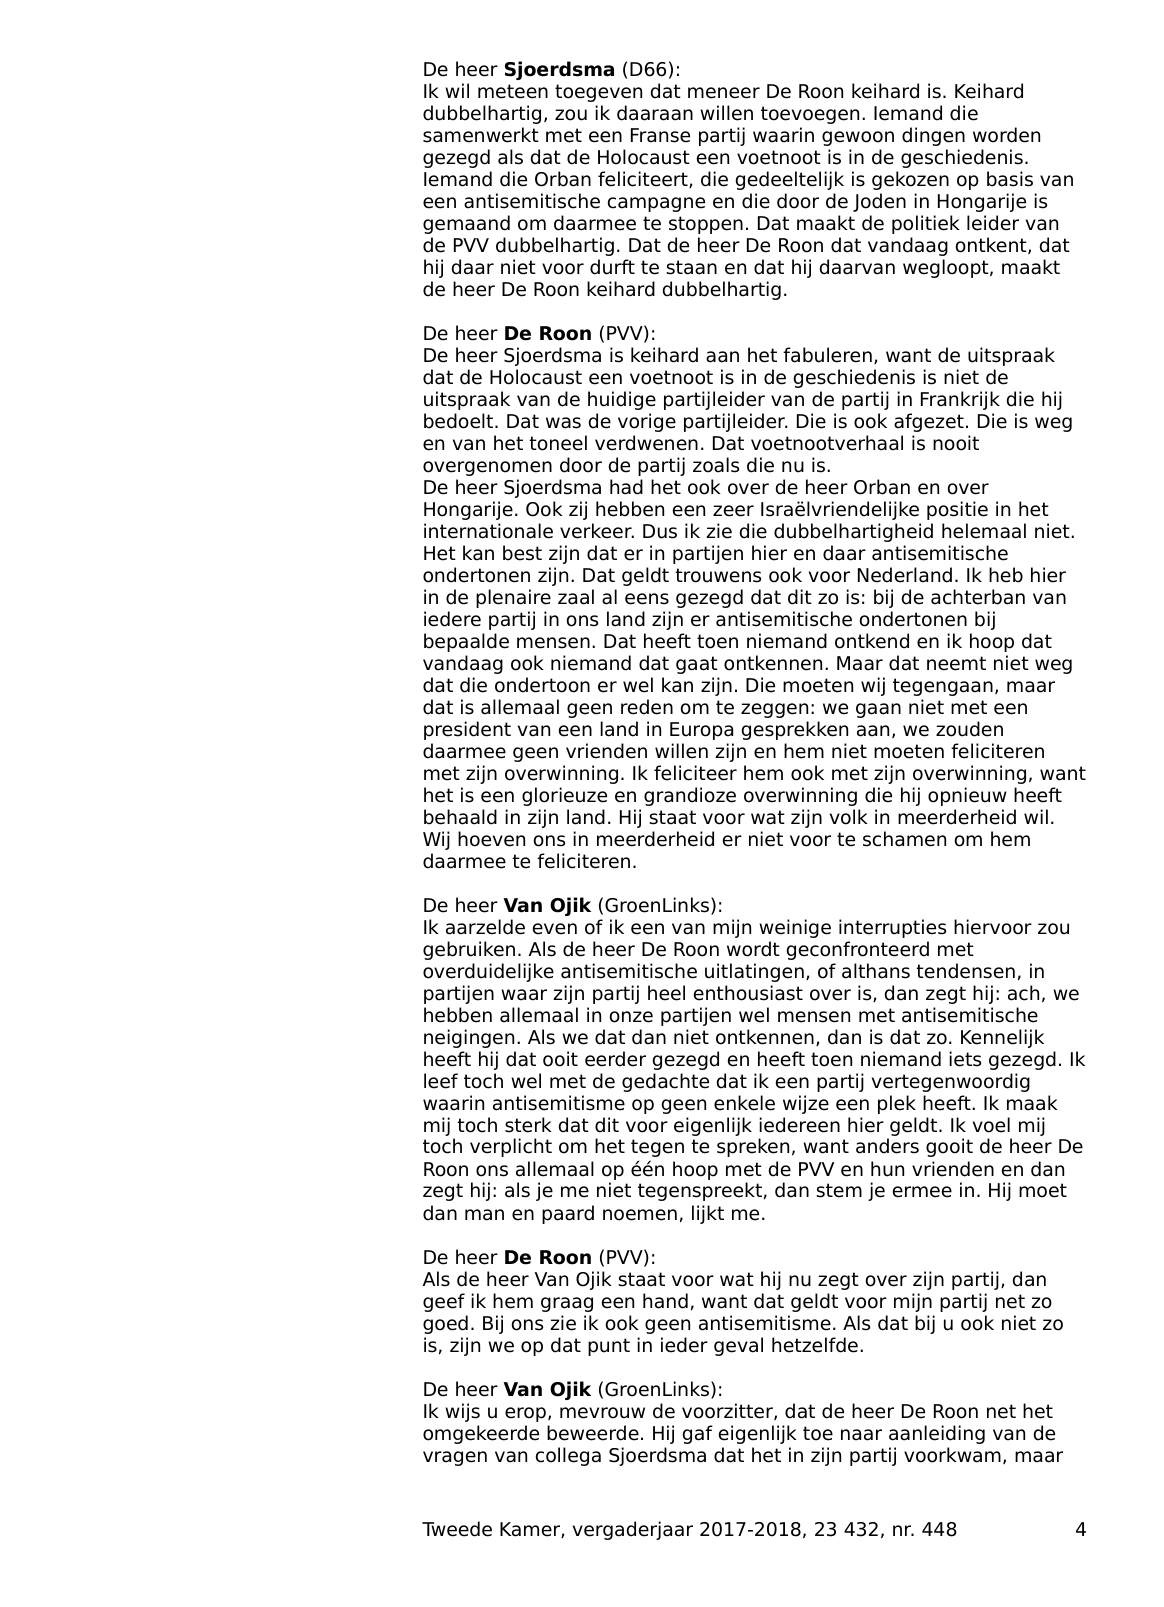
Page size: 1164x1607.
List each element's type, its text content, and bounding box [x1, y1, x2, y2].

text Ik wijs u erop, mevrouw de voorzitter, dat de heer De Roon net het omgekeerde beweerde. Hij gaf eigenlijk toe naar aanleiding van de vragen van collega Sjoerdsma dat het in zijn partij voorkwam, maar [422, 1401, 1087, 1467]
text De heer Sjoerdsma (D66): [422, 59, 1087, 81]
text De heer Sjoerdsma had het ook over de heer Orban en over Hongarije. Ook zij hebben een zeer Israëlvriendelijke positie in het internationale verkeer. Dus ik zie die dubbelhartigheid helemaal niet. Het kan best zijn dat er in partijen hier en daar antisemitische ondertonen zijn. Dat geldt trouwens ook voor Nederland. Ik heb hier in de plenaire zaal al eens gezegd dat dit zo is: bij de achterban van iedere partij in ons land zijn er antisemitische ondertonen bij bepaalde mensen. Dat heeft toen niemand ontkend en ik hoop dat vandaag ook niemand dat gaat ontkennen. Maar dat neemt niet weg dat die ondertoon er wel kan zijn. Die moeten wij tegengaan, maar dat is allemaal geen reden om te zeggen: we gaan niet met een president van een land in Europa gesprekken aan, we zouden daarmee geen vrienden willen zijn en hem niet moeten feliciteren met zijn overwinning. Ik feliciteer hem ook met zijn overwinning, want het is een glorieuze en grandioze overwinning die hij opnieuw heeft behaald in zijn land. Hij staat voor wat zijn volk in meerderheid wil. Wij hoeven ons in meerderheid er niet voor te schamen om hem daarmee te feliciteren. [422, 477, 1087, 872]
text De heer Van Ojik (GroenLinks): [422, 895, 1087, 917]
text De heer De Roon (PVV): [422, 323, 1087, 345]
text Ik aarzelde even of ik een van mijn weinige interrupties hiervoor zou gebruiken. Als de heer De Roon wordt geconfronteerd met overduidelijke antisemitische uitlatingen, of althans tendensen, in partijen waar zijn partij heel enthousiast over is, dan zegt hij: ach, we hebben allemaal in onze partijen wel mensen met antisemitische neigingen. Als we dat dan niet ontkennen, dan is dat zo. Kennelijk heeft hij dat ooit eerder gezegd en heeft toen niemand iets gezegd. Ik leef toch wel met de gedachte dat ik een partij vertegenwoordig waarin antisemitisme op geen enkele wijze een plek heeft. Ik maak mij toch sterk dat dit voor eigenlijk iedereen hier geldt. Ik voel mij toch verplicht om het tegen te spreken, want anders gooit de heer De Roon ons allemaal op één hoop met de PVV en hun vrienden en dan zegt hij: als je me niet tegenspreekt, dan stem je ermee in. Hij moet dan man en paard noemen, lijkt me. [422, 917, 1087, 1224]
text De heer Van Ojik (GroenLinks): [422, 1379, 1087, 1401]
text De heer De Roon (PVV): [422, 1247, 1087, 1268]
text De heer Sjoerdsma is keihard aan het fabuleren, want de uitspraak dat de Holocaust een voetnoot is in de geschiedenis is niet de uitspraak van de huidige partijleider van de partij in Frankrijk die hij bedoelt. Dat was de vorige partijleider. Die is ook afgezet. Die is weg en van het toneel verdwenen. Dat voetnootverhaal is nooit overgenomen door de partij zoals die nu is. [422, 345, 1087, 477]
text Ik wil meteen toegeven dat meneer De Roon keihard is. Keihard dubbelhartig, zou ik daaraan willen toevoegen. Iemand die samenwerkt met een Franse partij waarin gewoon dingen worden gezegd als dat de Holocaust een voetnoot is in de geschiedenis. Iemand die Orban feliciteert, die gedeeltelijk is gekozen op basis van een antisemitische campagne en die door de Joden in Hongarije is gemaand om daarmee te stoppen. Dat maakt de politiek leider van de PVV dubbelhartig. Dat de heer De Roon dat vandaag ontkent, dat hij daar niet voor durft te staan en dat hij daarvan wegloopt, maakt de heer De Roon keihard dubbelhartig. [422, 81, 1087, 301]
text Als de heer Van Ojik staat voor wat hij nu zegt over zijn partij, dan geef ik hem graag een hand, want dat geldt voor mijn partij net zo goed. Bij ons zie ik ook geen antisemitisme. Als dat bij u ook niet zo is, zijn we op dat punt in ieder geval hetzelfde. [422, 1268, 1087, 1356]
